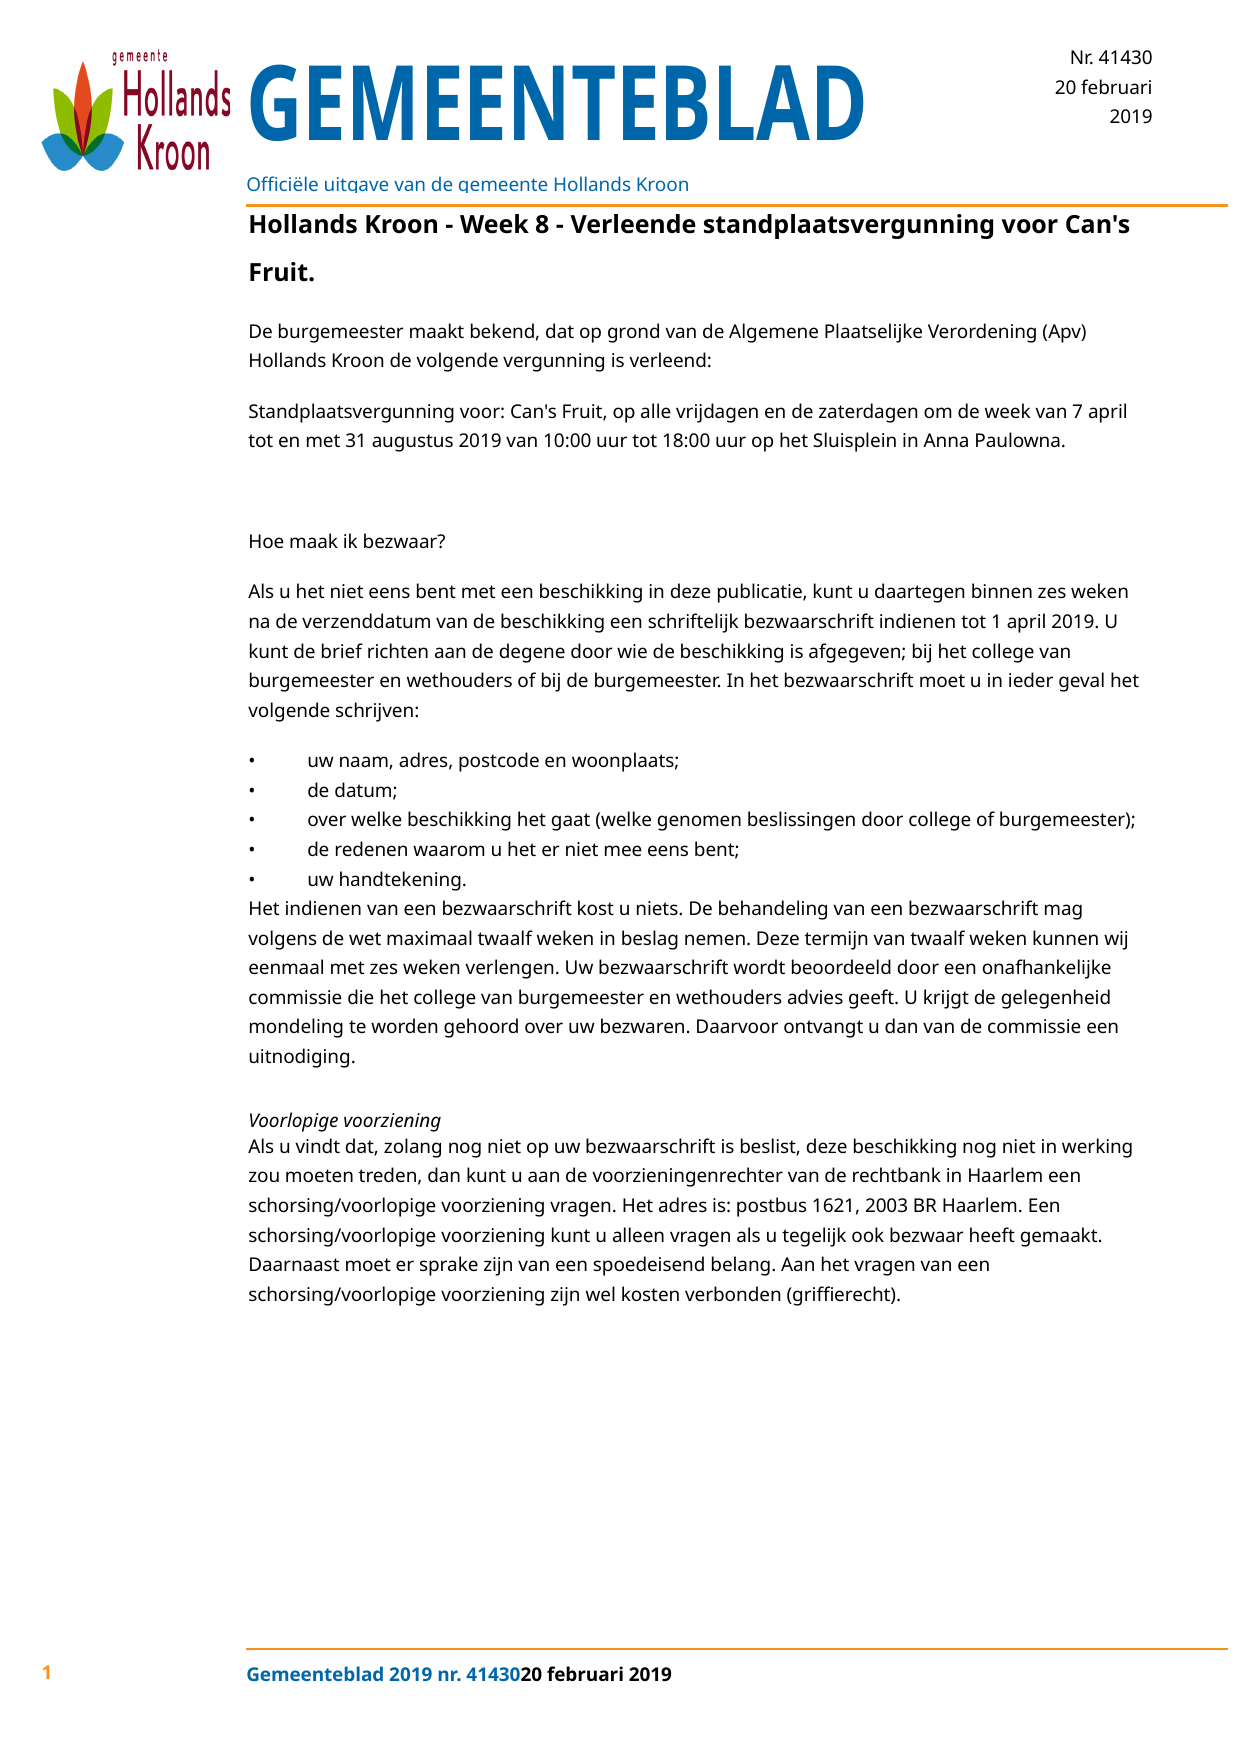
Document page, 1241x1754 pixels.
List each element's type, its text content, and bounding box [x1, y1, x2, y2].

text De burgemeester maakt bekend, dat op grond van de Algemene Plaatselijke Verordening (Apv) Hollands Kroon de volgende vergunning is verleend: [248, 318, 1152, 373]
list de datum; [248, 777, 1152, 803]
picture [41, 47, 231, 172]
list over welke beschikking het gaat (welke genomen beslissingen door college of burgemeester); [248, 807, 1152, 832]
list de redenen waarom u het er niet mee eens bent; [248, 836, 1152, 862]
list uw handtekening. [248, 866, 1152, 892]
text Als u het niet eens bent met een beschikking in deze publicatie, kunt u daartegen binnen zes weken na de verzenddatum van de beschikking een schriftelijk bezwaarschrift indienen tot 1 april 2019. U kunt de brief richten aan de degene door wie de beschikking is afgegeven; bij het college van burgemeester en wethouders of bij de burgemeester. In het bezwaarschrift moet u in ieder geval het volgende schrijven: [248, 579, 1152, 723]
text Hoe maak ik bezwaar? [248, 528, 1152, 554]
list uw naam, adres, postcode en woonplaats; [248, 747, 1152, 773]
text Hollands Kroon - Week 8 - Verleende standplaatsvergunning voor Can's Fruit. [248, 207, 1152, 288]
text Standplaatsvergunning voor: Can's Fruit, op alle vrijdagen en de zaterdagen om de week van 7 april tot en met 31 augustus 2019 van 10:00 uur tot 18:00 uur op het Sluisplein in Anna Paulowna. [248, 398, 1152, 453]
text Als u vindt dat, zolang nog niet op uw bezwaarschrift is beslist, deze beschikking nog niet in werking zou moeten treden, dan kunt u aan de voorzieningenrechter van de rechtbank in Haarlem een schorsing/voorlopige voorziening vragen. Het adres is: postbus 1621, 2003 BR Haarlem. Een schorsing/voorlopige voorziening kunt u alleen vragen als u tegelijk ook bezwaar heeft gemaakt. Daarnaast moet er sprake zijn van een spoedeisend belang. Aan het vragen van een schorsing/voorlopige voorziening zijn wel kosten verbonden (griffierecht). [248, 1133, 1152, 1307]
text Voorlopige voorziening [248, 1107, 1152, 1133]
text Het indienen van een bezwaarschrift kost u niets. De behandeling van een bezwaarschrift mag volgens de wet maximaal twaalf weken in beslag nemen. Deze termijn van twaalf weken kunnen wij eenmaal met zes weken verlengen. Uw bezwaarschrift wordt beoordeeld door een onafhankelijke commissie die het college van burgemeester en wethouders advies geeft. U krijgt de gelegenheid mondeling te worden gehoord over uw bezwaren. Daarvoor ontvangt u dan van de commissie een uitnodiging. [248, 895, 1152, 1069]
